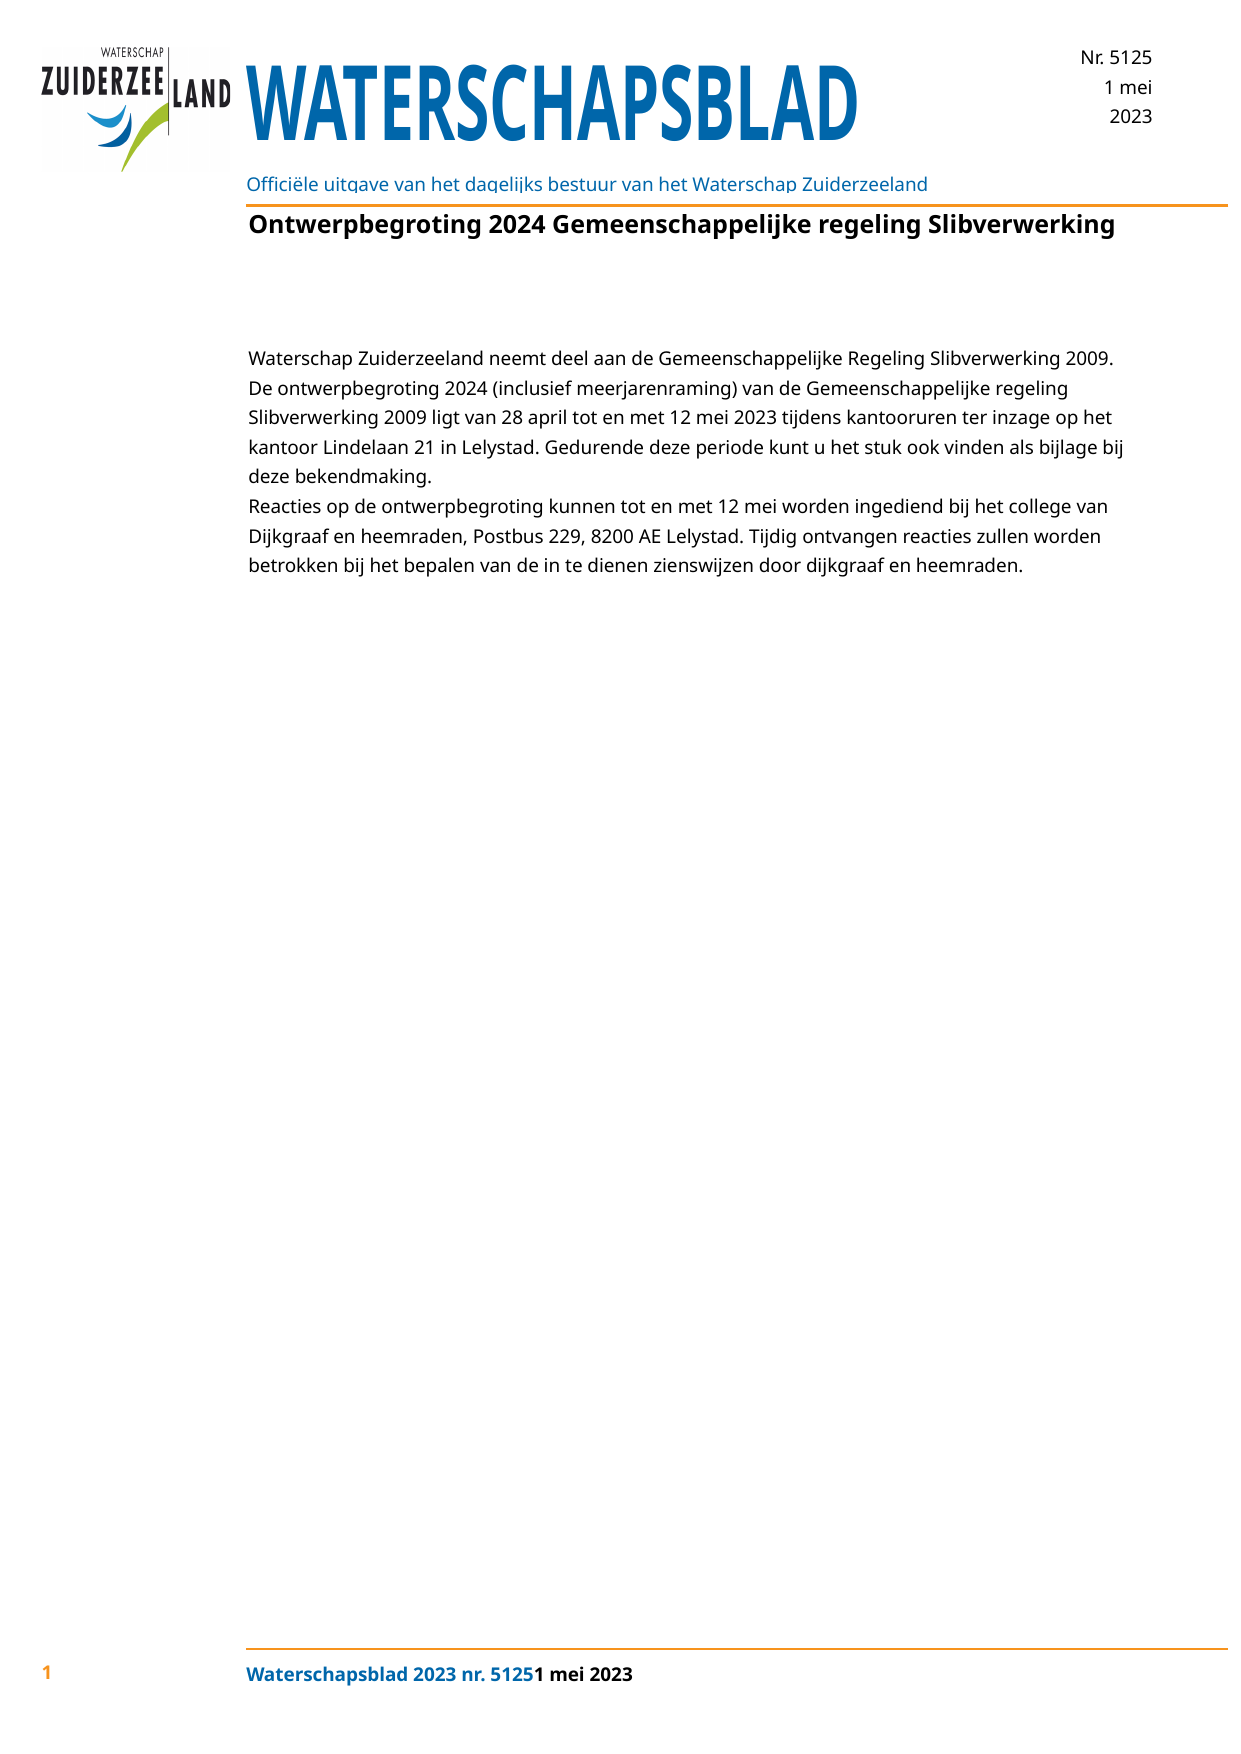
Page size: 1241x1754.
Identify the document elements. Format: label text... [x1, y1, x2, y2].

picture [41, 47, 231, 172]
text De ontwerpbegroting 2024 (inclusief meerjarenraming) van de Gemeenschappelijke regeling Slibverwerking 2009 ligt van 28 april tot en met 12 mei 2023 tijdens kantooruren ter inzage op het kantoor Lindelaan 21 in Lelystad. Gedurende deze periode kunt u het stuk ook vinden als bijlage bij deze bekendmaking. [248, 375, 1152, 489]
text Waterschap Zuiderzeeland neemt deel aan de Gemeenschappelijke Regeling Slibverwerking 2009. [248, 345, 1152, 371]
text Reacties op de ontwerpbegroting kunnen tot en met 12 mei worden ingediend bij het college van Dijkgraaf en heemraden, Postbus 229, 8200 AE Lelystad. Tijdig ontvangen reacties zullen worden betrokken bij het bepalen van de in te dienen zienswijzen door dijkgraaf en heemraden. [248, 493, 1152, 578]
text Ontwerpbegroting 2024 Gemeenschappelijke regeling Slibverwerking [248, 207, 1152, 241]
